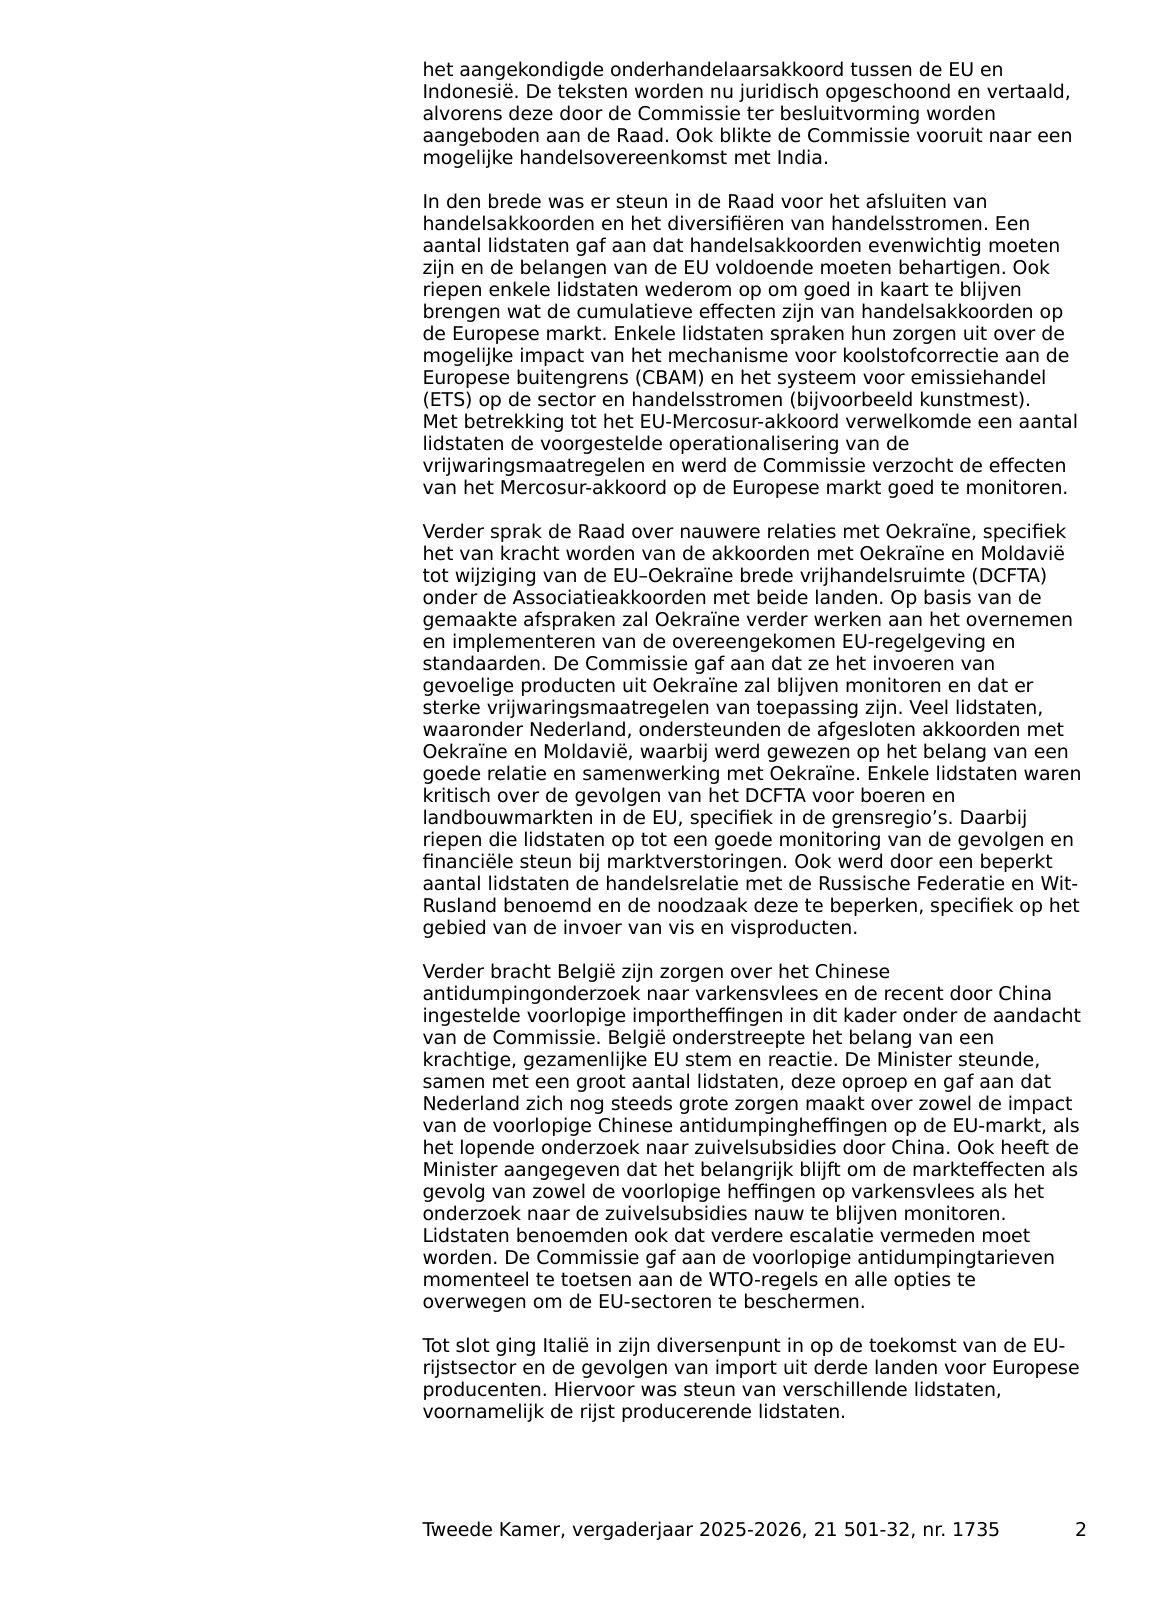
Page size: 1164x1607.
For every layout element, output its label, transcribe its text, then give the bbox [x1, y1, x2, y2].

text Verder sprak de Raad over nauwere relaties met Oekraïne, specifiek het van kracht worden van de akkoorden met Oekraïne en Moldavië tot wijziging van de EU–Oekraïne brede vrijhandelsruimte (DCFTA) onder de Associatieakkoorden met beide landen. Op basis van de gemaakte afspraken zal Oekraïne verder werken aan het overnemen en implementeren van de overeengekomen EU-regelgeving en standaarden. De Commissie gaf aan dat ze het invoeren van gevoelige producten uit Oekraïne zal blijven monitoren en dat er sterke vrijwaringsmaatregelen van toepassing zijn. Veel lidstaten, waaronder Nederland, ondersteunden de afgesloten akkoorden met Oekraïne en Moldavië, waarbij werd gewezen op het belang van een goede relatie en samenwerking met Oekraïne. Enkele lidstaten waren kritisch over de gevolgen van het DCFTA voor boeren en landbouwmarkten in de EU, specifiek in de grensregio’s. Daarbij riepen die lidstaten op tot een goede monitoring van de gevolgen en financiële steun bij marktverstoringen. Ook werd door een beperkt aantal lidstaten de handelsrelatie met de Russische Federatie en Wit-Rusland benoemd en de noodzaak deze te beperken, specifiek op het gebied van de invoer van vis en visproducten. [422, 521, 1087, 939]
text Tot slot ging Italië in zijn diversenpunt in op de toekomst van de EU-rijstsector en de gevolgen van import uit derde landen voor Europese producenten. Hiervoor was steun van verschillende lidstaten, voornamelijk de rijst producerende lidstaten. [422, 1335, 1087, 1423]
text Met betrekking tot het EU-Mercosur-akkoord verwelkomde een aantal lidstaten de voorgestelde operationalisering van de vrijwaringsmaatregelen en werd de Commissie verzocht de effecten van het Mercosur-akkoord op de Europese markt goed te monitoren. [422, 411, 1087, 499]
text Verder bracht België zijn zorgen over het Chinese antidumpingonderzoek naar varkensvlees en de recent door China ingestelde voorlopige importheffingen in dit kader onder de aandacht van de Commissie. België onderstreepte het belang van een krachtige, gezamenlijke EU stem en reactie. De Minister steunde, samen met een groot aantal lidstaten, deze oproep en gaf aan dat Nederland zich nog steeds grote zorgen maakt over zowel de impact van de voorlopige Chinese antidumpingheffingen op de EU-markt, als het lopende onderzoek naar zuivelsubsidies door China. Ook heeft de Minister aangegeven dat het belangrijk blijft om de markteffecten als gevolg van zowel de voorlopige heffingen op varkensvlees als het onderzoek naar de zuivelsubsidies nauw te blijven monitoren. Lidstaten benoemden ook dat verdere escalatie vermeden moet worden. De Commissie gaf aan de voorlopige antidumpingtarieven momenteel te toetsen aan de WTO-regels en alle opties te overwegen om de EU-sectoren te beschermen. [422, 961, 1087, 1312]
text In den brede was er steun in de Raad voor het afsluiten van handelsakkoorden en het diversifiëren van handelsstromen. Een aantal lidstaten gaf aan dat handelsakkoorden evenwichtig moeten zijn en de belangen van de EU voldoende moeten behartigen. Ook riepen enkele lidstaten wederom op om goed in kaart te blijven brengen wat de cumulatieve effecten zijn van handelsakkoorden op de Europese markt. Enkele lidstaten spraken hun zorgen uit over de mogelijke impact van het mechanisme voor koolstofcorrectie aan de Europese buitengrens (CBAM) en het systeem voor emissiehandel (ETS) op de sector en handelsstromen (bijvoorbeeld kunstmest). [422, 191, 1087, 411]
text het aangekondigde onderhandelaarsakkoord tussen de EU en Indonesië. De teksten worden nu juridisch opgeschoond en vertaald, alvorens deze door de Commissie ter besluitvorming worden aangeboden aan de Raad. Ook blikte de Commissie vooruit naar een mogelijke handelsovereenkomst met India. [422, 59, 1087, 169]
